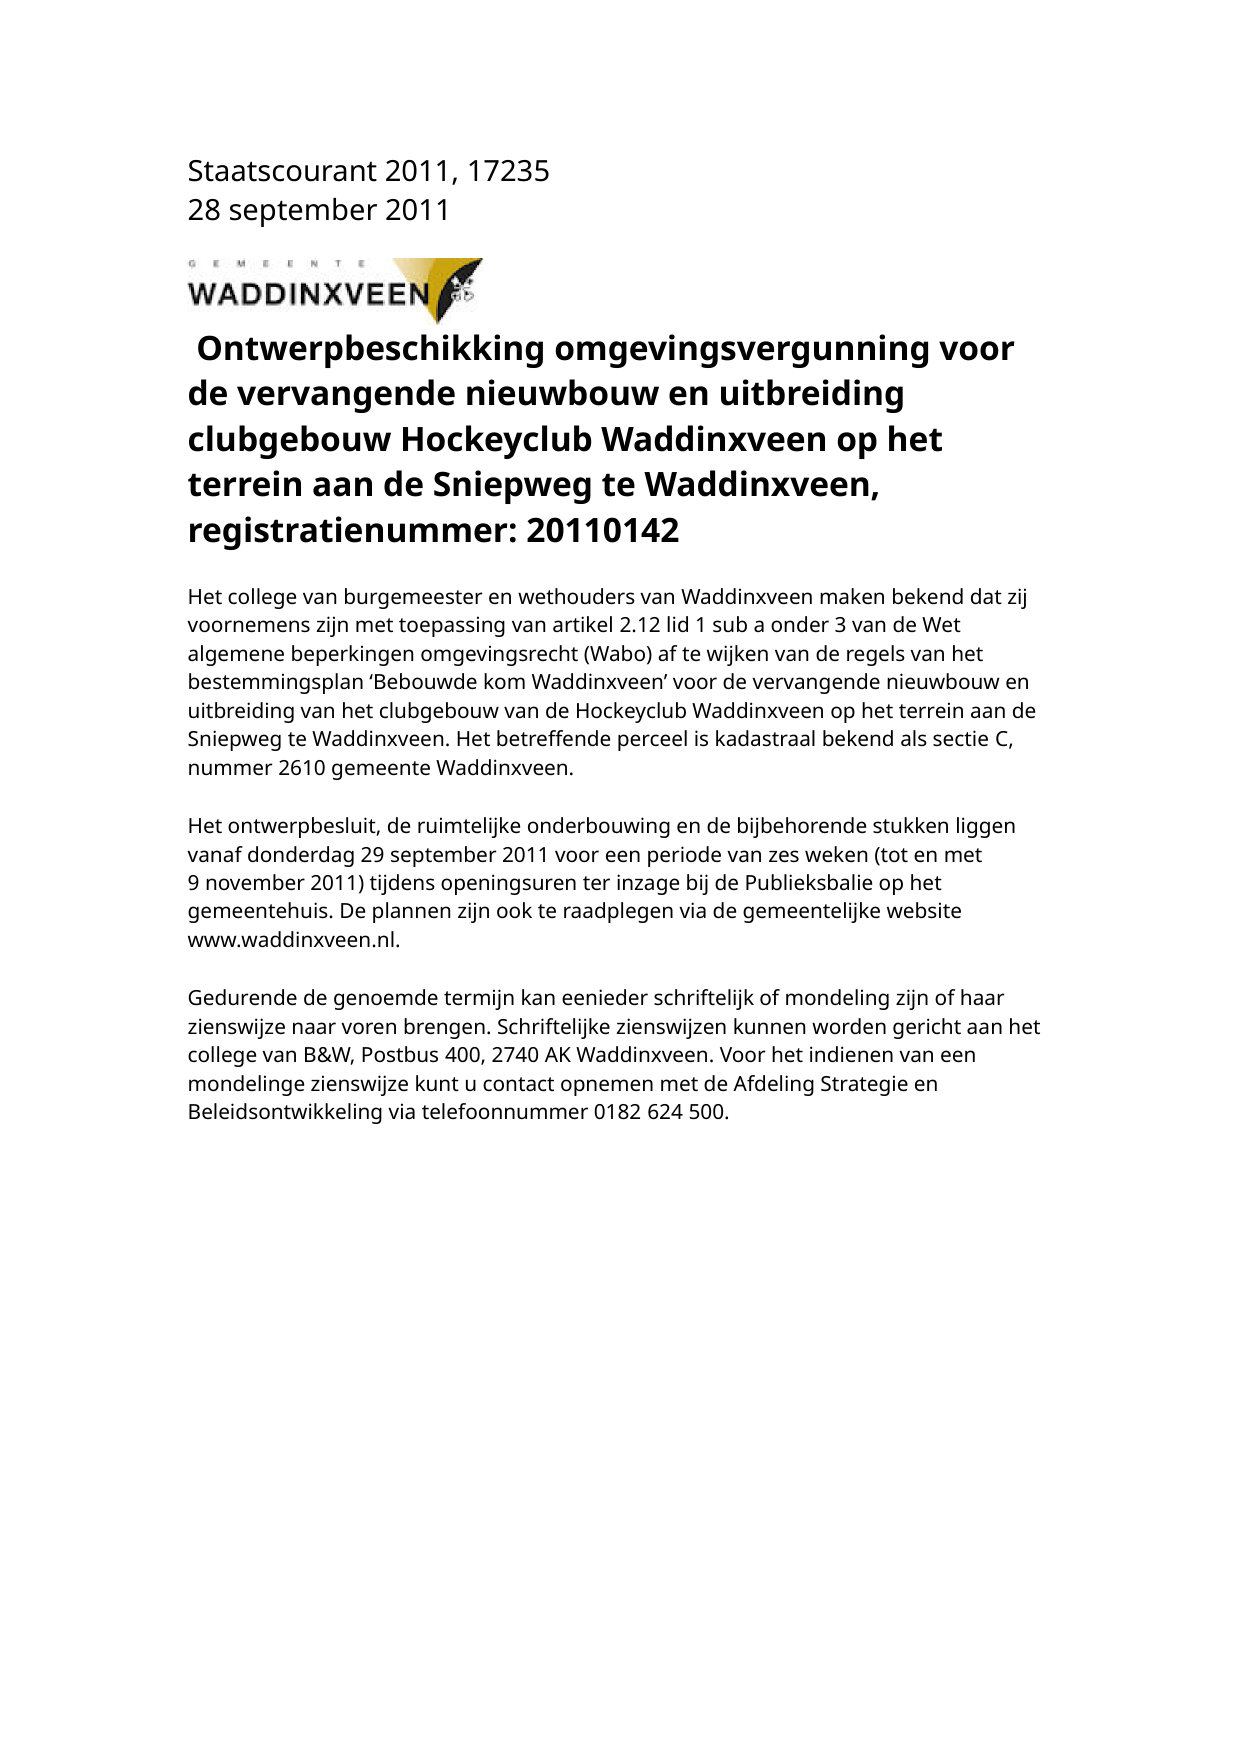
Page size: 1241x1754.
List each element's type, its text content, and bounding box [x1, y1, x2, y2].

text Gedurende de genoemde termijn kan eenieder schriftelijk of mondeling zijn of haar zienswijze naar voren brengen. Schriftelijke zienswijzen kunnen worden gericht aan het college van B&W, Postbus 400, 2740 AK Waddinxveen. Voor het indienen van een mondelinge zienswijze kunt u contact opnemen met de Afdeling Strategie en Beleidsontwikkeling via telefoonnummer 0182 624 500. [187, 983, 1053, 1126]
text Het college van burgemeester en wethouders van Waddinxveen maken bekend dat zij voornemens zijn met toepassing van artikel 2.12 lid 1 sub a onder 3 van de Wet algemene beperkingen omgevingsrecht (Wabo) af te wijken van de regels van het bestemmingsplan ‘Bebouwde kom Waddinxveen’ voor de vervangende nieuwbouw en uitbreiding van het clubgebouw van de Hockeyclub Waddinxveen op het terrein aan de Sniepweg te Waddinxveen. Het betreffende perceel is kadastraal bekend als sectie C, nummer 2610 gemeente Waddinxveen. [187, 582, 1053, 781]
text 28 september 2011 [187, 190, 1053, 229]
subtitle Ontwerpbeschikking omgevingsvergunning voor de vervangende nieuwbouw en uitbreiding clubgebouw Hockeyclub Waddinxveen op het terrein aan de Sniepweg te Waddinxveen, registratienummer: 20110142 [187, 271, 1053, 552]
text Staatscourant 2011, 17235 [187, 150, 1053, 190]
picture [187, 258, 484, 325]
text Het ontwerpbesluit, de ruimtelijke onderbouwing en de bijbehorende stukken liggen vanaf donderdag 29 september 2011 voor een periode van zes weken (tot en met 9 november 2011) tijdens openingsuren ter inzage bij de Publieksbalie op het gemeentehuis. De plannen zijn ook te raadplegen via de gemeentelijke website www.waddinxveen.nl. [187, 811, 1053, 953]
